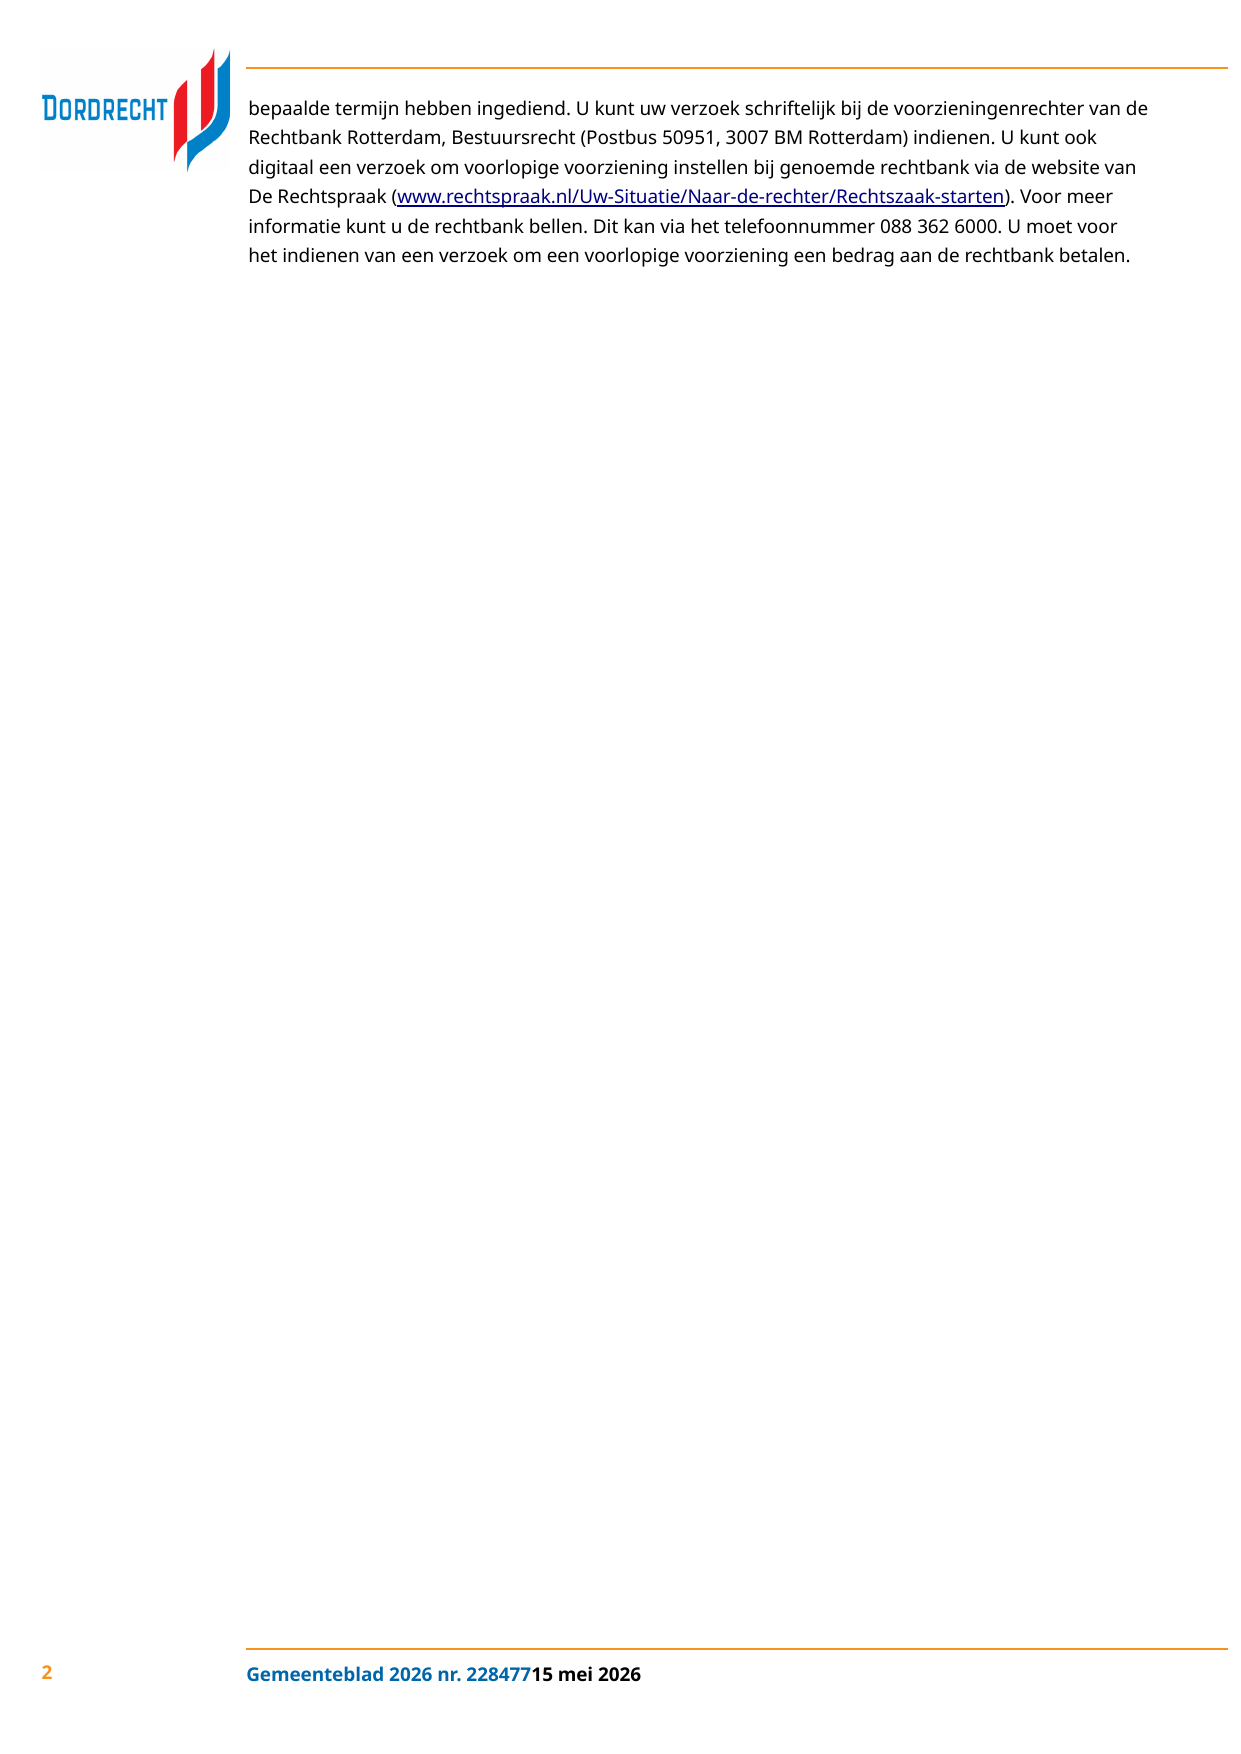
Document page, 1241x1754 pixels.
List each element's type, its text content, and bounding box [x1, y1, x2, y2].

picture [41, 47, 231, 172]
text bepaalde termijn hebben ingediend. U kunt uw verzoek schriftelijk bij de voorzieningenrechter van de Rechtbank Rotterdam, Bestuursrecht (Postbus 50951, 3007 BM Rotterdam) indienen. U kunt ook digitaal een verzoek om voorlopige voorziening instellen bij genoemde rechtbank via de website van De Rechtspraak (www.rechtspraak.nl/Uw-Situatie/Naar-de-rechter/Rechtszaak-starten). Voor meer informatie kunt u de rechtbank bellen. Dit kan via het telefoonnummer 088 362 6000. U moet voor het indienen van een verzoek om een voorlopige voorziening een bedrag aan de rechtbank betalen. [248, 95, 1152, 268]
